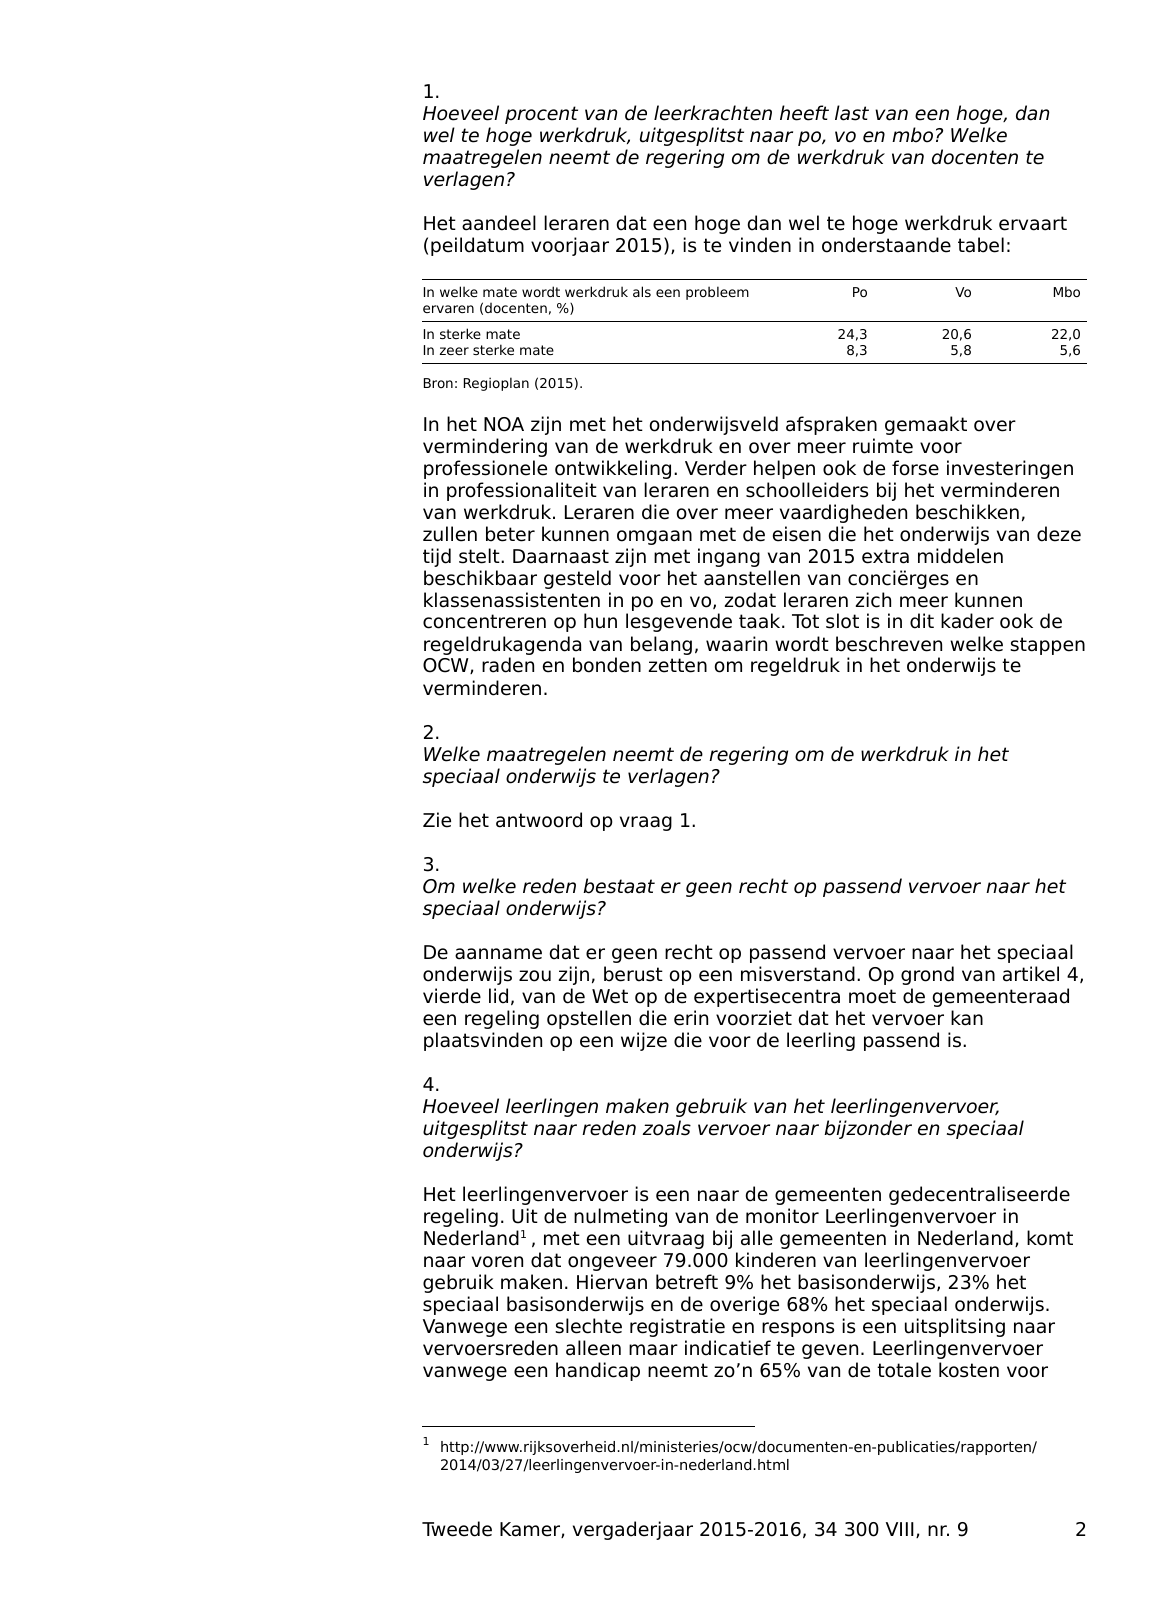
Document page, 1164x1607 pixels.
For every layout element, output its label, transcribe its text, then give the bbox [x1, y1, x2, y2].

text Welke maatregelen neemt de regering om de werkdruk in het speciaal onderwijs te verlagen? [422, 743, 1087, 787]
text Om welke reden bestaat er geen recht op passend vervoer naar het speciaal onderwijs? [422, 876, 1087, 920]
text De aanname dat er geen recht op passend vervoer naar het speciaal onderwijs zou zijn, berust op een misverstand. Op grond van artikel 4, vierde lid, van de Wet op de expertisecentra moet de gemeenteraad een regeling opstellen die erin voorziet dat het vervoer kan plaatsvinden op een wijze die voor de leerling passend is. [422, 942, 1087, 1052]
table_cell In zeer sterke mate [422, 343, 758, 363]
table_cell 8,3 [758, 343, 873, 363]
text Hoeveel procent van de leerkrachten heeft last van een hoge, dan wel te hoge werkdruk, uitgesplitst naar po, vo en mbo? Welke maatregelen neemt de regering om de werkdruk van docenten te verlagen? [422, 103, 1087, 191]
table_header Vo [873, 280, 977, 321]
table_header In welke mate wordt werkdruk als een probleem ervaren (docenten, %) [422, 280, 758, 321]
text 1. [422, 81, 1087, 103]
table_cell 5,6 [978, 343, 1087, 363]
table_cell Bron: Regioplan (2015). [422, 364, 1087, 391]
text Het leerlingenvervoer is een naar de gemeenten gedecentraliseerde regeling. Uit de nulmeting van de monitor Leerlingenvervoer in Nederland, met een uitvraag bij alle gemeenten in Nederland, komt naar voren dat ongeveer 79.000 kinderen van leerlingenvervoer gebruik maken. Hiervan betreft 9% het basisonderwijs, 23% het speciaal basisonderwijs en de overige 68% het speciaal onderwijs. [422, 1184, 1087, 1316]
text Vanwege een slechte registratie en respons is een uitsplitsing naar vervoersreden alleen maar indicatief te geven. Leerlingenvervoer vanwege een handicap neemt zo’n 65% van de totale kosten voor [422, 1316, 1087, 1382]
text 3. [422, 854, 1087, 876]
table_cell 5,8 [873, 343, 977, 363]
text Zie het antwoord op vraag 1. [422, 810, 1087, 832]
table_header Po [758, 280, 873, 321]
text http://www.rijksoverheid.nl/ministeries/ocw/documenten-en-publicaties/rapporten/2014/03/27/leerlingenvervoer-in-nederland.html [422, 1435, 1087, 1474]
table_cell 24,3 [758, 322, 873, 342]
text Het aandeel leraren dat een hoge dan wel te hoge werkdruk ervaart (peildatum voorjaar 2015), is te vinden in onderstaande tabel: [422, 213, 1087, 257]
table_cell In sterke mate [422, 322, 758, 342]
table_cell 20,6 [873, 322, 977, 342]
table_header Mbo [978, 280, 1087, 321]
text 2. [422, 722, 1087, 743]
text In het NOA zijn met het onderwijsveld afspraken gemaakt over vermindering van de werkdruk en over meer ruimte voor professionele ontwikkeling. Verder helpen ook de forse investeringen in professionaliteit van leraren en schoolleiders bij het verminderen van werkdruk. Leraren die over meer vaardigheden beschikken, zullen beter kunnen omgaan met de eisen die het onderwijs van deze tijd stelt. Daarnaast zijn met ingang van 2015 extra middelen beschikbaar gesteld voor het aanstellen van conciërges en klassenassistenten in po en vo, zodat leraren zich meer kunnen concentreren op hun lesgevende taak. Tot slot is in dit kader ook de regeldrukagenda van belang, waarin wordt beschreven welke stappen OCW, raden en bonden zetten om regeldruk in het onderwijs te verminderen. [422, 414, 1087, 699]
text 4. [422, 1074, 1087, 1096]
text Hoeveel leerlingen maken gebruik van het leerlingenvervoer, uitgesplitst naar reden zoals vervoer naar bijzonder en speciaal onderwijs? [422, 1096, 1087, 1162]
table_cell 22,0 [978, 322, 1087, 342]
